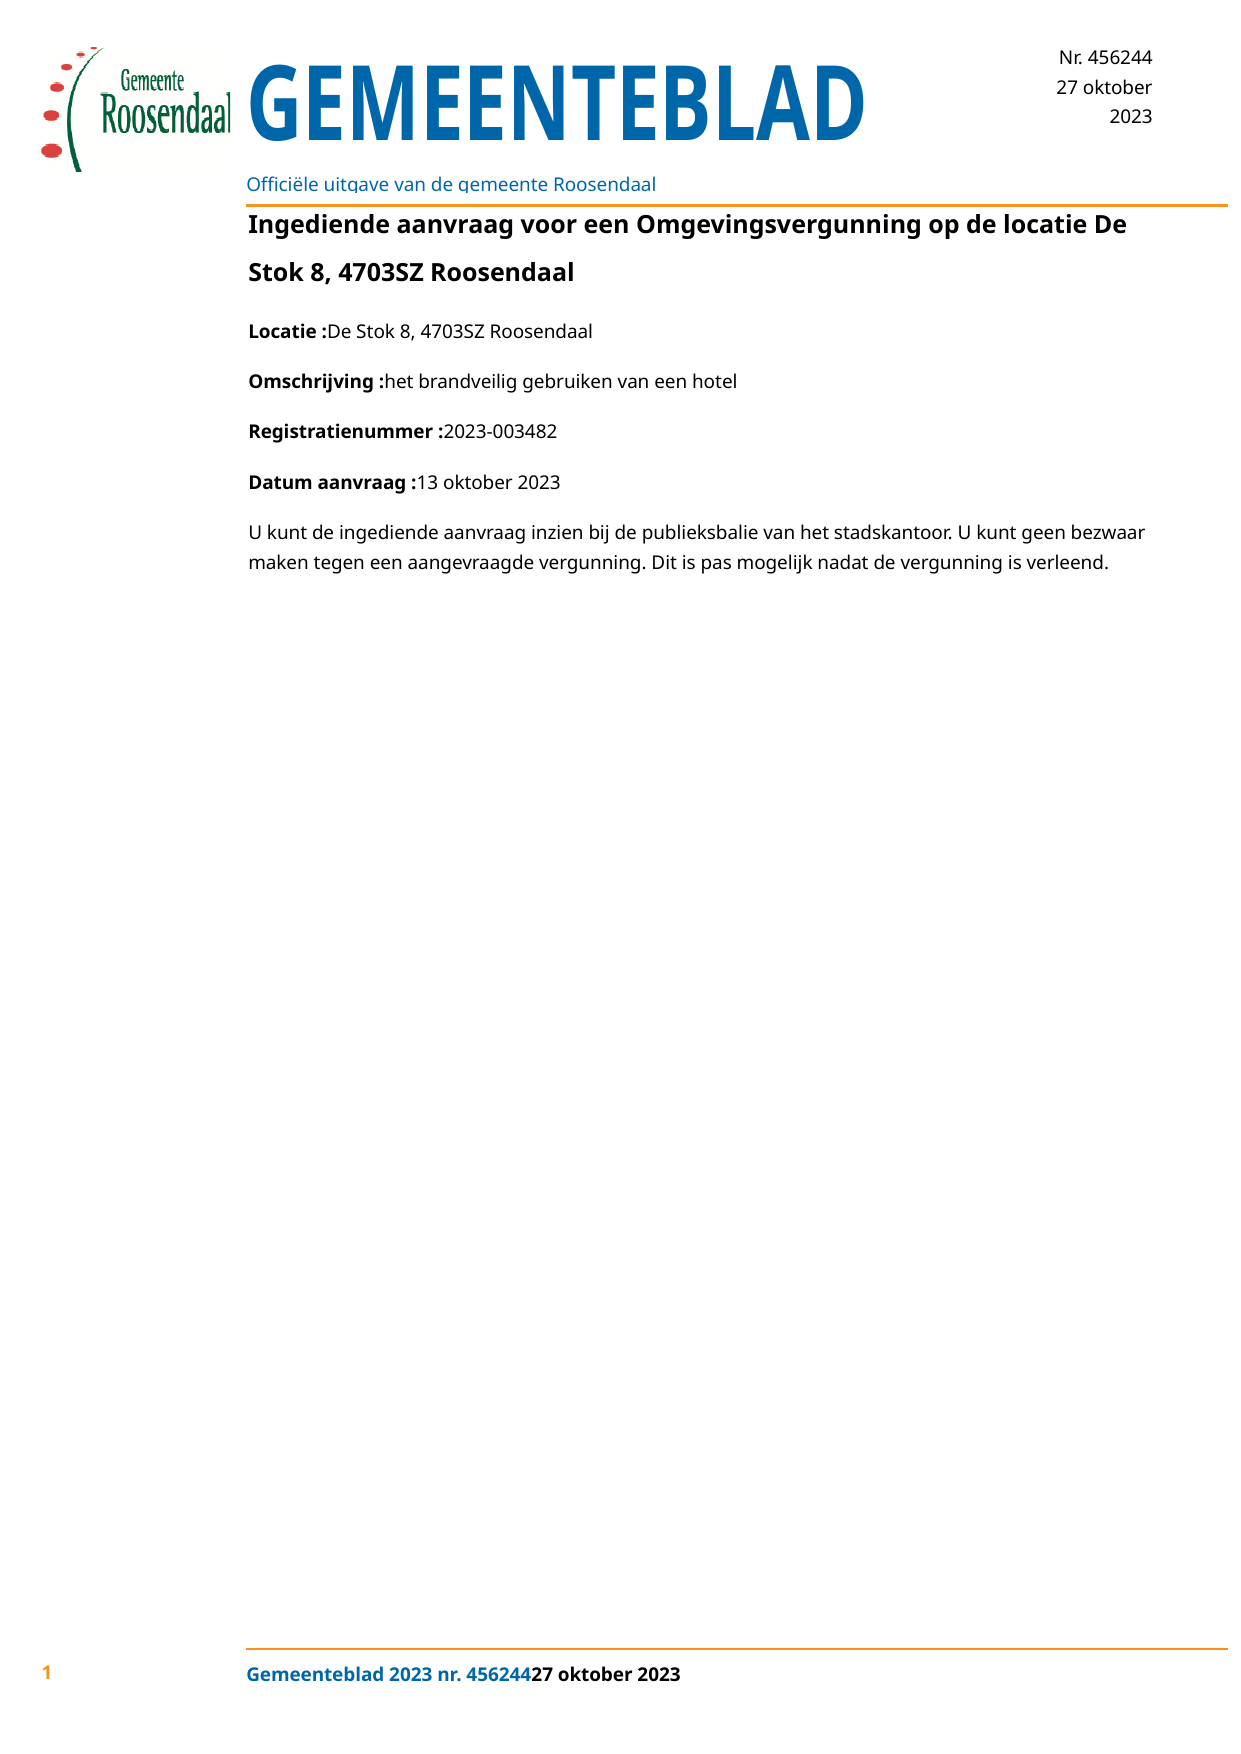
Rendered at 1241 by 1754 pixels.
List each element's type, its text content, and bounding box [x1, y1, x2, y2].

text U kunt de ingediende aanvraag inzien bij de publieksbalie van het stadskantoor. U kunt geen bezwaar maken tegen een aangevraagde vergunning. Dit is pas mogelijk nadat de vergunning is verleend. [248, 519, 1152, 575]
text Locatie :De Stok 8, 4703SZ Roosendaal [248, 318, 1152, 344]
picture [41, 47, 231, 172]
text Omschrijving :het brandveilig gebruiken van een hotel [248, 368, 1152, 394]
text Ingediende aanvraag voor een Omgevingsvergunning op de locatie De Stok 8, 4703SZ Roosendaal [248, 207, 1152, 288]
text Datum aanvraag :13 oktober 2023 [248, 469, 1152, 495]
text Registratienummer :2023-003482 [248, 419, 1152, 444]
